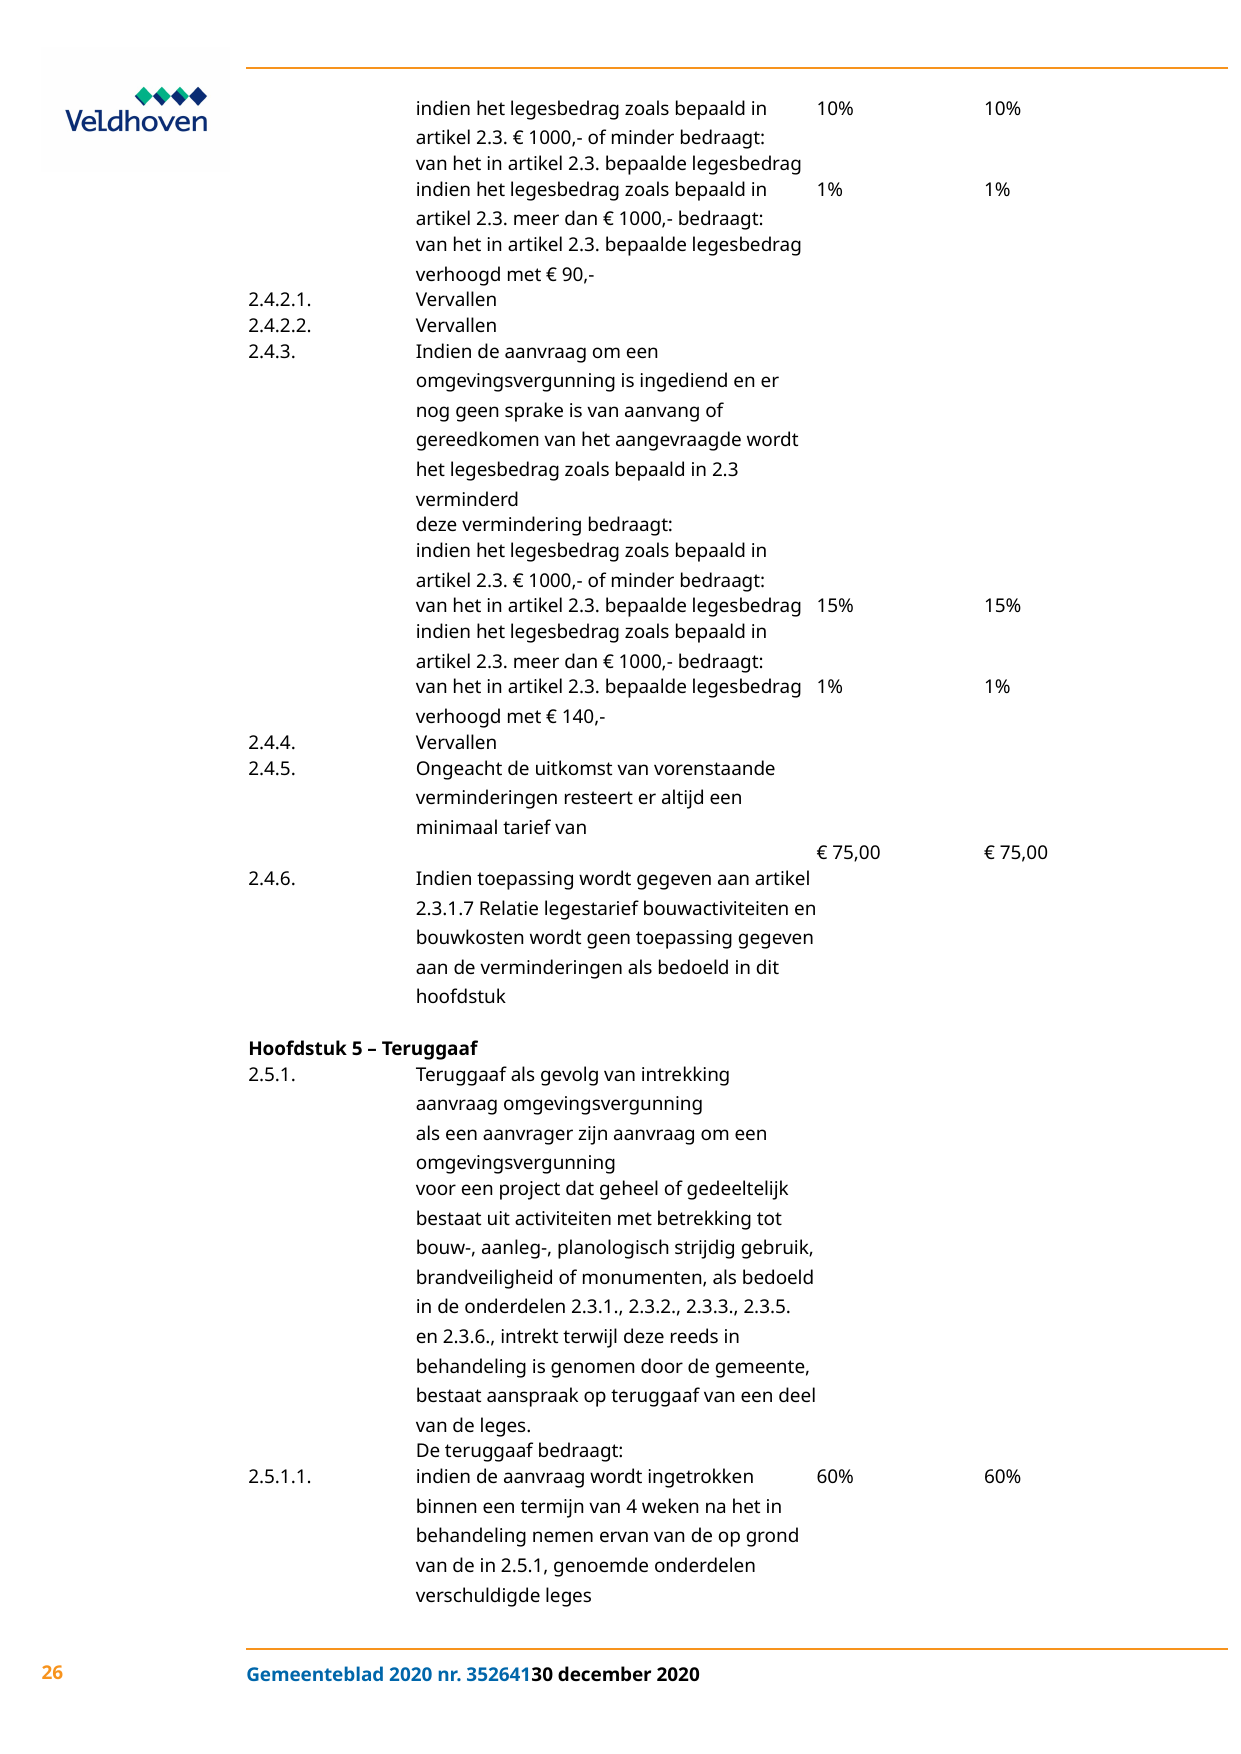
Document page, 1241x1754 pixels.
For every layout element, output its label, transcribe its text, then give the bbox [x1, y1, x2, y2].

table_cell Vervallen [416, 286, 816, 312]
table_cell [816, 618, 984, 674]
table_cell [248, 1009, 416, 1035]
table_cell indien het legesbedrag zoals bepaald in artikel 2.3. € 1000,- of minder bedraagt: [416, 95, 816, 150]
table_cell [816, 1009, 984, 1035]
table_cell [816, 150, 984, 176]
table_cell [984, 537, 1152, 593]
table_cell [816, 1438, 984, 1463]
table_cell 2.4.5. [248, 755, 416, 839]
table_cell 2.4.4. [248, 729, 416, 755]
table_cell [816, 755, 984, 839]
table_cell van het in artikel 2.3. bepaalde legesbedrag [416, 150, 816, 176]
table_cell [416, 1009, 816, 1035]
table_cell [984, 755, 1152, 839]
table_cell 60% [984, 1464, 1152, 1607]
table_cell [248, 231, 416, 286]
table_cell 1% [816, 674, 984, 729]
table_cell [984, 512, 1152, 537]
table_cell Teruggaaf als gevolg van intrekking aanvraag omgevingsvergunning als een aanvrager zijn aanvraag om een omgevingsvergunning [416, 1061, 816, 1175]
table_cell [984, 150, 1152, 176]
table_cell 2.4.3. [248, 338, 416, 512]
table_cell [816, 1035, 984, 1061]
table_cell [248, 512, 416, 537]
table_cell van het in artikel 2.3. bepaalde legesbedrag verhoogd met € 90,- [416, 231, 816, 286]
table_cell 2.5.1.1. [248, 1464, 416, 1607]
table_cell 1% [816, 176, 984, 231]
table_cell 10% [816, 95, 984, 150]
table_cell [248, 1438, 416, 1463]
table_cell 15% [816, 593, 984, 618]
table_cell indien het legesbedrag zoals bepaald in artikel 2.3. meer dan € 1000,- bedraagt: [416, 618, 816, 674]
table_cell [816, 729, 984, 755]
table_cell voor een project dat geheel of gedeeltelijk bestaat uit activiteiten met betrekking tot bouw-, aanleg-, planologisch strijdig gebruik, brandveiligheid of monumenten, als bedoeld in de onderdelen 2.3.1., 2.3.2., 2.3.3., 2.3.5. en 2.3.6., intrekt terwijl deze reeds in behandeling is genomen door de gemeente, bestaat aanspraak op teruggaaf van een deel van de leges. [416, 1175, 816, 1438]
table_cell [416, 840, 816, 865]
table_cell [816, 1175, 984, 1438]
table_cell Ongeacht de uitkomst van vorenstaande verminderingen resteert er altijd een minimaal tarief van [416, 755, 816, 839]
table_cell Vervallen [416, 312, 816, 338]
table_cell indien het legesbedrag zoals bepaald in artikel 2.3. meer dan € 1000,- bedraagt: [416, 176, 816, 231]
table_cell 15% [984, 593, 1152, 618]
table_cell Indien toepassing wordt gegeven aan artikel 2.3.1.7 Relatie legestarief bouwactiviteiten en bouwkosten wordt geen toepassing gegeven aan de verminderingen als bedoeld in dit hoofdstuk [416, 865, 816, 1009]
table_cell € 75,00 [984, 840, 1152, 865]
table_cell [248, 618, 416, 674]
table_cell [984, 1035, 1152, 1061]
table_cell 2.4.2.2. [248, 312, 416, 338]
table_cell € 75,00 [816, 840, 984, 865]
table_cell 2.4.2.1. [248, 286, 416, 312]
table_cell Vervallen [416, 729, 816, 755]
table_cell [984, 729, 1152, 755]
table_cell deze vermindering bedraagt: [416, 512, 816, 537]
table_cell [984, 865, 1152, 1009]
table_cell [816, 1061, 984, 1175]
table_cell van het in artikel 2.3. bepaalde legesbedrag [416, 593, 816, 618]
table_cell [816, 512, 984, 537]
table_cell [248, 176, 416, 231]
table_cell [984, 618, 1152, 674]
table_cell [248, 840, 416, 865]
table_cell 60% [816, 1464, 984, 1607]
table_cell [984, 338, 1152, 512]
table_cell [816, 865, 984, 1009]
table_cell [248, 537, 416, 593]
table_cell [248, 150, 416, 176]
table_cell [248, 1175, 416, 1438]
table_cell [248, 593, 416, 618]
table_cell [984, 286, 1152, 312]
table_cell 1% [984, 176, 1152, 231]
table_cell 2.5.1. [248, 1061, 416, 1175]
table_cell Hoofdstuk 5 – Teruggaaf [248, 1035, 816, 1061]
table_cell De teruggaaf bedraagt: [416, 1438, 816, 1463]
table_cell [816, 312, 984, 338]
table_cell [984, 231, 1152, 286]
table_cell [248, 674, 416, 729]
table_cell 1% [984, 674, 1152, 729]
table_cell [248, 95, 416, 150]
table_cell [816, 286, 984, 312]
table_cell Indien de aanvraag om een omgevingsvergunning is ingediend en er nog geen sprake is van aanvang of gereedkomen van het aangevraagde wordt het legesbedrag zoals bepaald in 2.3 verminderd [416, 338, 816, 512]
table_cell [816, 231, 984, 286]
table_cell indien de aanvraag wordt ingetrokken binnen een termijn van 4 weken na het in behandeling nemen ervan van de op grond van de in 2.5.1, genoemde onderdelen verschuldigde leges [416, 1464, 816, 1607]
table_cell [984, 1175, 1152, 1438]
table_cell 10% [984, 95, 1152, 150]
table_cell [816, 338, 984, 512]
table_cell [984, 1009, 1152, 1035]
table_cell 2.4.6. [248, 865, 416, 1009]
table_cell [984, 312, 1152, 338]
table_cell [984, 1061, 1152, 1175]
picture [41, 47, 231, 172]
table_cell indien het legesbedrag zoals bepaald in artikel 2.3. € 1000,- of minder bedraagt: [416, 537, 816, 593]
table_cell van het in artikel 2.3. bepaalde legesbedrag verhoogd met € 140,- [416, 674, 816, 729]
table_cell [816, 537, 984, 593]
table_cell [984, 1438, 1152, 1463]
